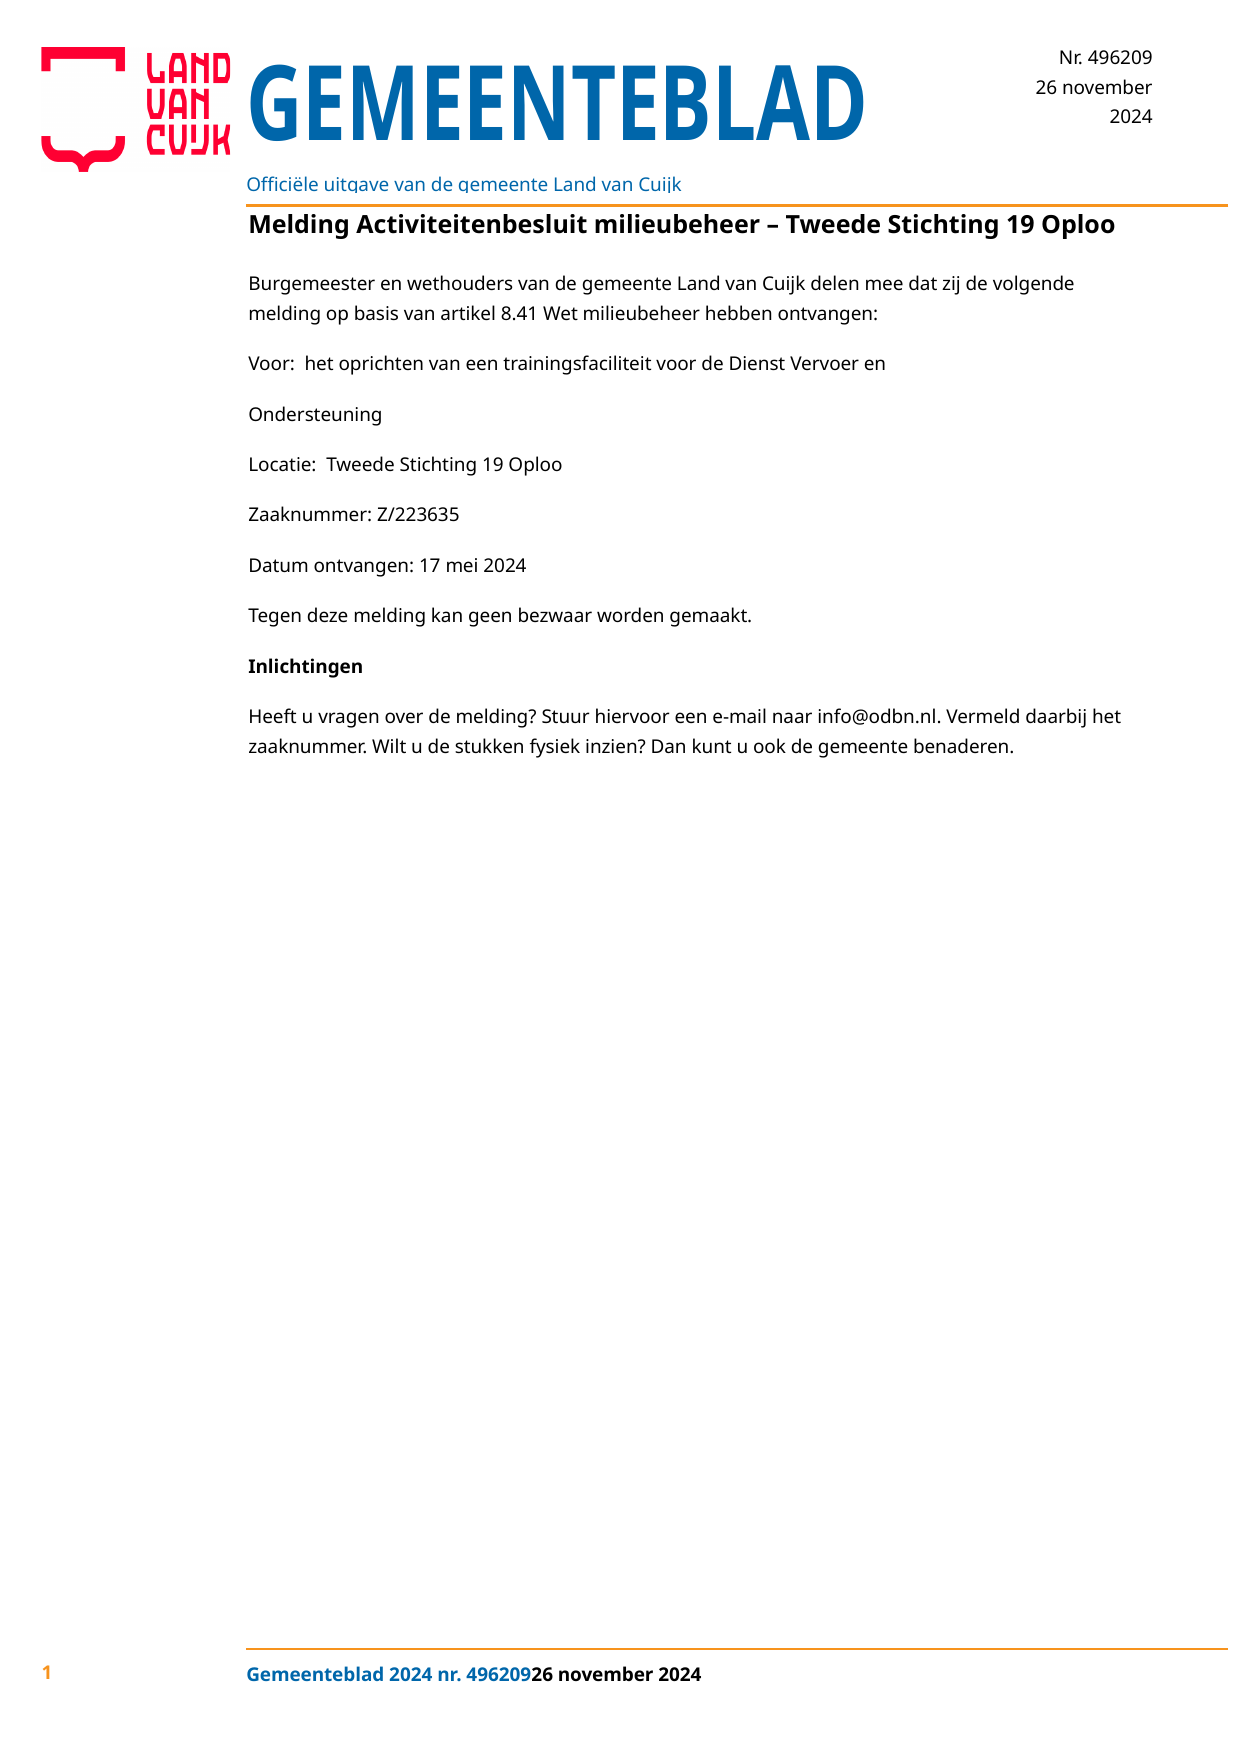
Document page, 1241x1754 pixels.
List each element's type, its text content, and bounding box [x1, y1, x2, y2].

text Inlichtingen [248, 653, 1152, 678]
text Voor: het oprichten van een trainingsfaciliteit voor de Dienst Vervoer en [248, 350, 1152, 376]
text Heeft u vragen over de melding? Stuur hiervoor een e-mail naar info@odbn.nl. Vermeld daarbij het zaaknummer. Wilt u de stukken fysiek inzien? Dan kunt u ook de gemeente benaderen. [248, 703, 1152, 758]
text Datum ontvangen: 17 mei 2024 [248, 552, 1152, 578]
text Locatie: Tweede Stichting 19 Oploo [248, 451, 1152, 477]
text Zaaknummer: Z/223635 [248, 502, 1152, 527]
picture [41, 47, 231, 172]
text Melding Activiteitenbesluit milieubeheer – Tweede Stichting 19 Oploo [248, 207, 1152, 241]
text Ondersteuning [248, 401, 1152, 426]
text Tegen deze melding kan geen bezwaar worden gemaakt. [248, 602, 1152, 628]
text Burgemeester en wethouders van de gemeente Land van Cuijk delen mee dat zij de volgende melding op basis van artikel 8.41 Wet milieubeheer hebben ontvangen: [248, 270, 1152, 326]
